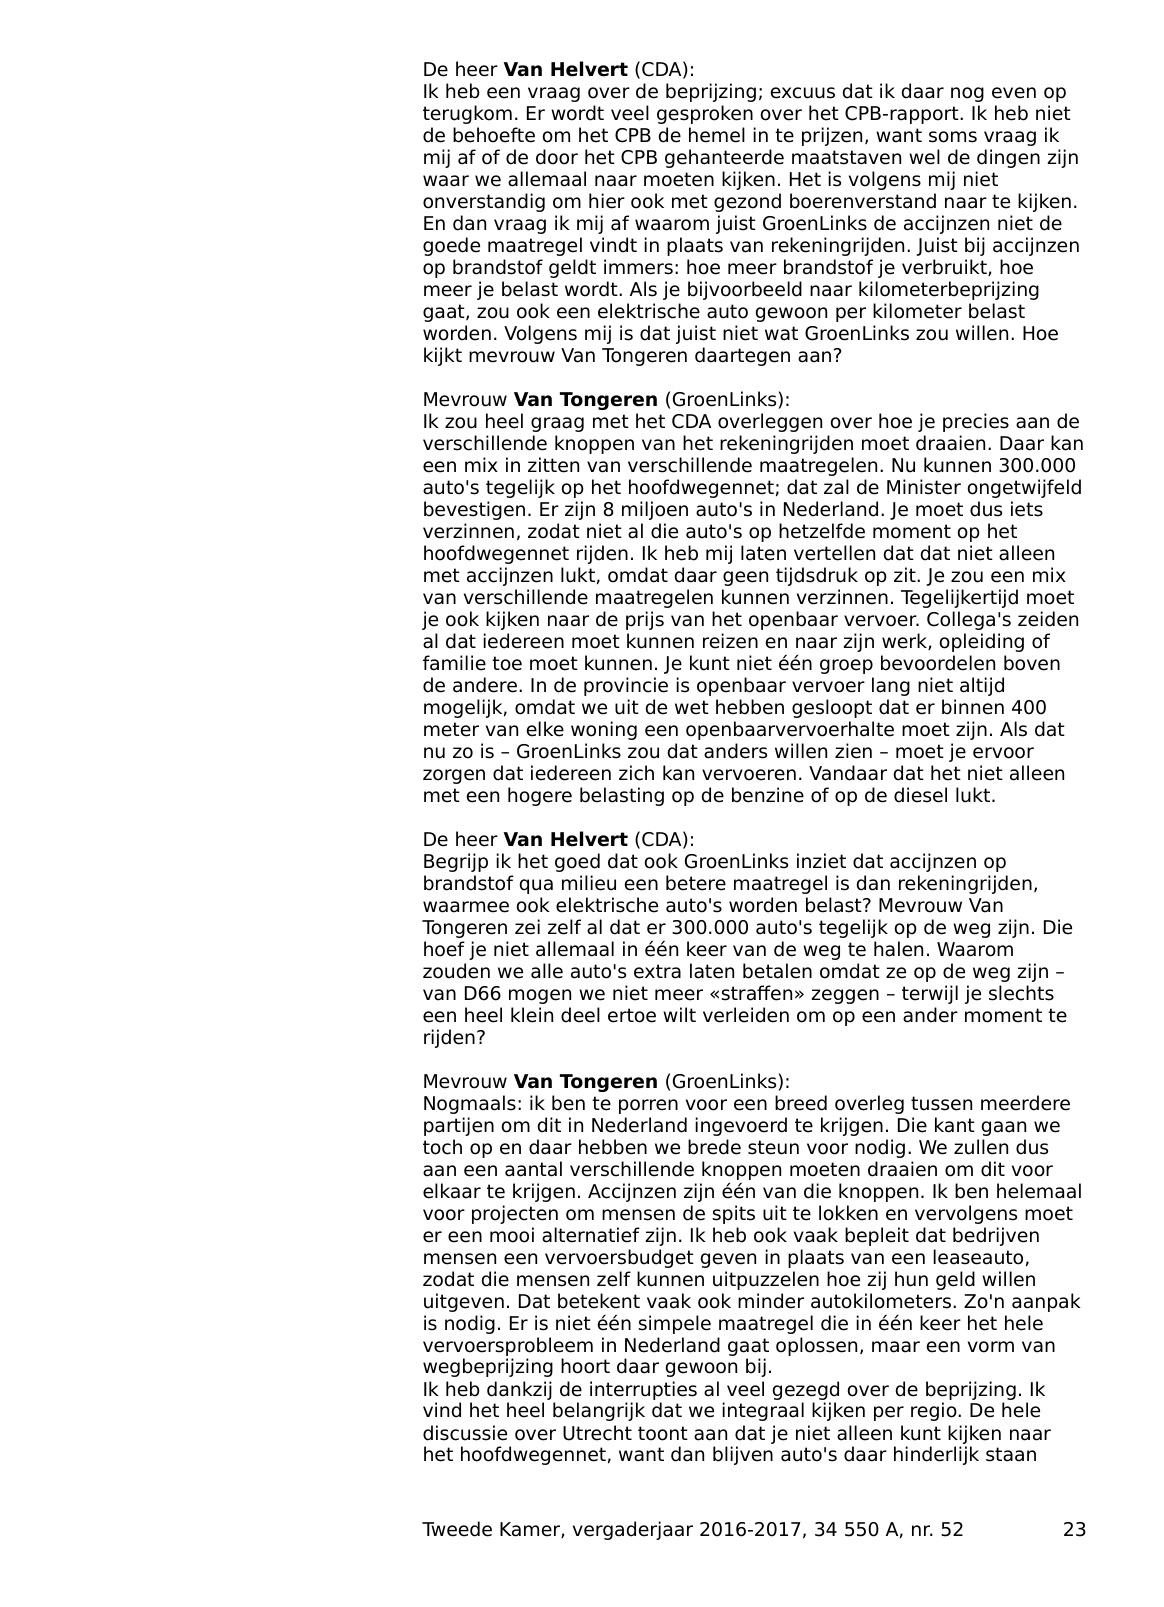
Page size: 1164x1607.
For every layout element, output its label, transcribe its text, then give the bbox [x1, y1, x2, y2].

text Begrijp ik het goed dat ook GroenLinks inziet dat accijnzen op brandstof qua milieu een betere maatregel is dan rekeningrijden, waarmee ook elektrische auto's worden belast? Mevrouw Van Tongeren zei zelf al dat er 300.000 auto's tegelijk op de weg zijn. Die hoef je niet allemaal in één keer van de weg te halen. Waarom zouden we alle auto's extra laten betalen omdat ze op de weg zijn – van D66 mogen we niet meer «straffen» zeggen – terwijl je slechts een heel klein deel ertoe wilt verleiden om op een ander moment te rijden? [422, 851, 1087, 1048]
text De heer Van Helvert (CDA): [422, 59, 1087, 81]
text Mevrouw Van Tongeren (GroenLinks): [422, 389, 1087, 411]
text Ik heb een vraag over de beprijzing; excuus dat ik daar nog even op terugkom. Er wordt veel gesproken over het CPB-rapport. Ik heb niet de behoefte om het CPB de hemel in te prijzen, want soms vraag ik mij af of de door het CPB gehanteerde maatstaven wel de dingen zijn waar we allemaal naar moeten kijken. Het is volgens mij niet onverstandig om hier ook met gezond boerenverstand naar te kijken. En dan vraag ik mij af waarom juist GroenLinks de accijnzen niet de goede maatregel vindt in plaats van rekeningrijden. Juist bij accijnzen op brandstof geldt immers: hoe meer brandstof je verbruikt, hoe meer je belast wordt. Als je bijvoorbeeld naar kilometerbeprijzing gaat, zou ook een elektrische auto gewoon per kilometer belast worden. Volgens mij is dat juist niet wat GroenLinks zou willen. Hoe kijkt mevrouw Van Tongeren daartegen aan? [422, 81, 1087, 367]
text Mevrouw Van Tongeren (GroenLinks): [422, 1071, 1087, 1093]
text Ik heb dankzij de interrupties al veel gezegd over de beprijzing. Ik vind het heel belangrijk dat we integraal kijken per regio. De hele discussie over Utrecht toont aan dat je niet alleen kunt kijken naar het hoofdwegennet, want dan blijven auto's daar hinderlijk staan [422, 1378, 1087, 1466]
text Ik zou heel graag met het CDA overleggen over hoe je precies aan de verschillende knoppen van het rekeningrijden moet draaien. Daar kan een mix in zitten van verschillende maatregelen. Nu kunnen 300.000 auto's tegelijk op het hoofdwegennet; dat zal de Minister ongetwijfeld bevestigen. Er zijn 8 miljoen auto's in Nederland. Je moet dus iets verzinnen, zodat niet al die auto's op hetzelfde moment op het hoofdwegennet rijden. Ik heb mij laten vertellen dat dat niet alleen met accijnzen lukt, omdat daar geen tijdsdruk op zit. Je zou een mix van verschillende maatregelen kunnen verzinnen. Tegelijkertijd moet je ook kijken naar de prijs van het openbaar vervoer. Collega's zeiden al dat iedereen moet kunnen reizen en naar zijn werk, opleiding of familie toe moet kunnen. Je kunt niet één groep bevoordelen boven de andere. In de provincie is openbaar vervoer lang niet altijd mogelijk, omdat we uit de wet hebben gesloopt dat er binnen 400 meter van elke woning een openbaarvervoerhalte moet zijn. Als dat nu zo is – GroenLinks zou dat anders willen zien – moet je ervoor zorgen dat iedereen zich kan vervoeren. Vandaar dat het niet alleen met een hogere belasting op de benzine of op de diesel lukt. [422, 411, 1087, 807]
text De heer Van Helvert (CDA): [422, 829, 1087, 851]
text Nogmaals: ik ben te porren voor een breed overleg tussen meerdere partijen om dit in Nederland ingevoerd te krijgen. Die kant gaan we toch op en daar hebben we brede steun voor nodig. We zullen dus aan een aantal verschillende knoppen moeten draaien om dit voor elkaar te krijgen. Accijnzen zijn één van die knoppen. Ik ben helemaal voor projecten om mensen de spits uit te lokken en vervolgens moet er een mooi alternatief zijn. Ik heb ook vaak bepleit dat bedrijven mensen een vervoersbudget geven in plaats van een leaseauto, zodat die mensen zelf kunnen uitpuzzelen hoe zij hun geld willen uitgeven. Dat betekent vaak ook minder autokilometers. Zo'n aanpak is nodig. Er is niet één simpele maatregel die in één keer het hele vervoersprobleem in Nederland gaat oplossen, maar een vorm van wegbeprijzing hoort daar gewoon bij. [422, 1093, 1087, 1378]
